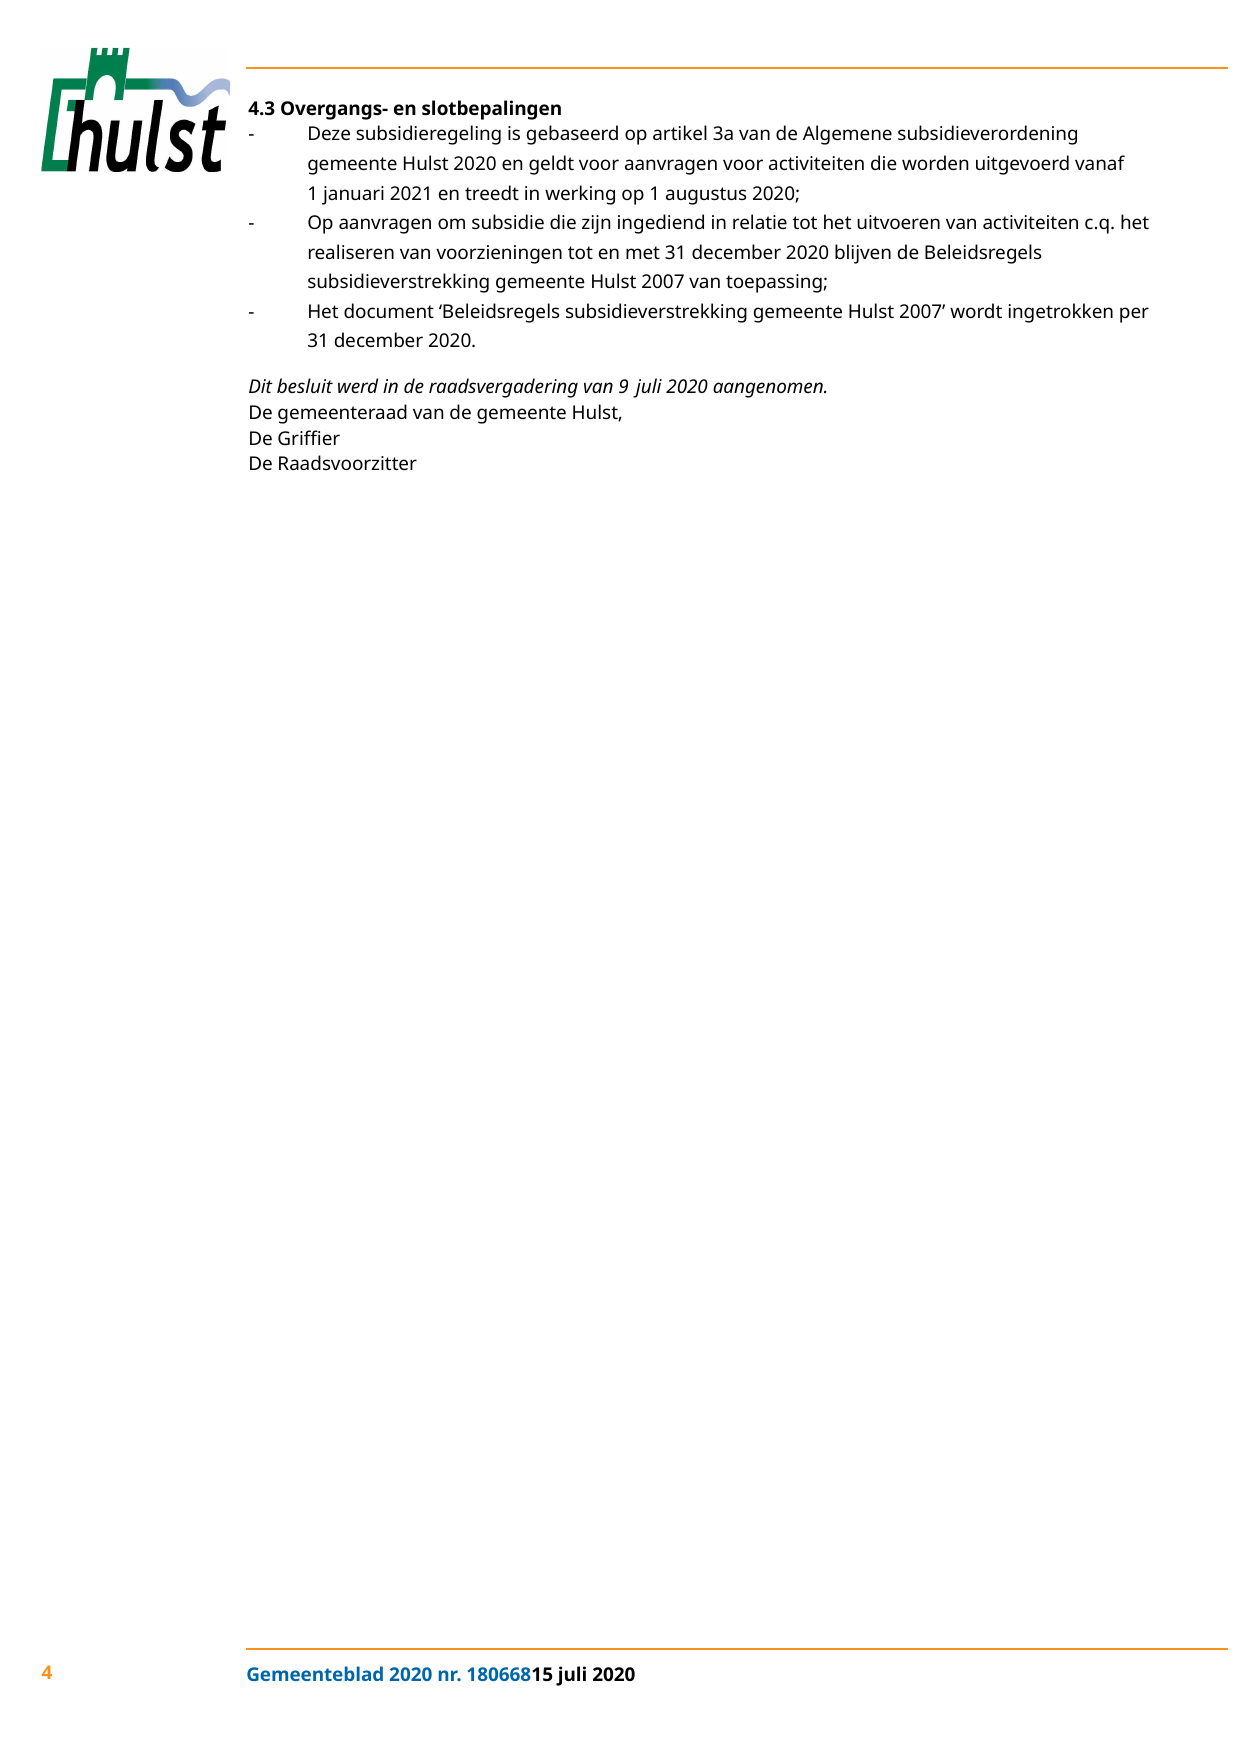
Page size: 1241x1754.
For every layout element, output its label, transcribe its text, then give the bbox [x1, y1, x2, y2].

picture [41, 47, 231, 172]
text De Griffier [248, 425, 1152, 450]
list Het document ‘Beleidsregels subsidieverstrekking gemeente Hulst 2007’ wordt ingetrokken per 31 december 2020. [248, 298, 1152, 353]
text 4.3 Overgangs- en slotbepalingen [248, 95, 1152, 121]
list Op aanvragen om subsidie die zijn ingediend in relatie tot het uitvoeren van activiteiten c.q. het realiseren van voorzieningen tot en met 31 december 2020 blijven de Beleidsregels subsidieverstrekking gemeente Hulst 2007 van toepassing; [248, 209, 1152, 294]
text De gemeenteraad van de gemeente Hulst, [248, 399, 1152, 425]
text Dit besluit werd in de raadsvergadering van 9 juli 2020 aangenomen. [248, 373, 1152, 399]
list Deze subsidieregeling is gebaseerd op artikel 3a van de Algemene subsidieverordening gemeente Hulst 2020 en geldt voor aanvragen voor activiteiten die worden uitgevoerd vanaf 1 januari 2021 en treedt in werking op 1 augustus 2020; [248, 121, 1152, 205]
text De Raadsvoorzitter [248, 450, 1152, 476]
